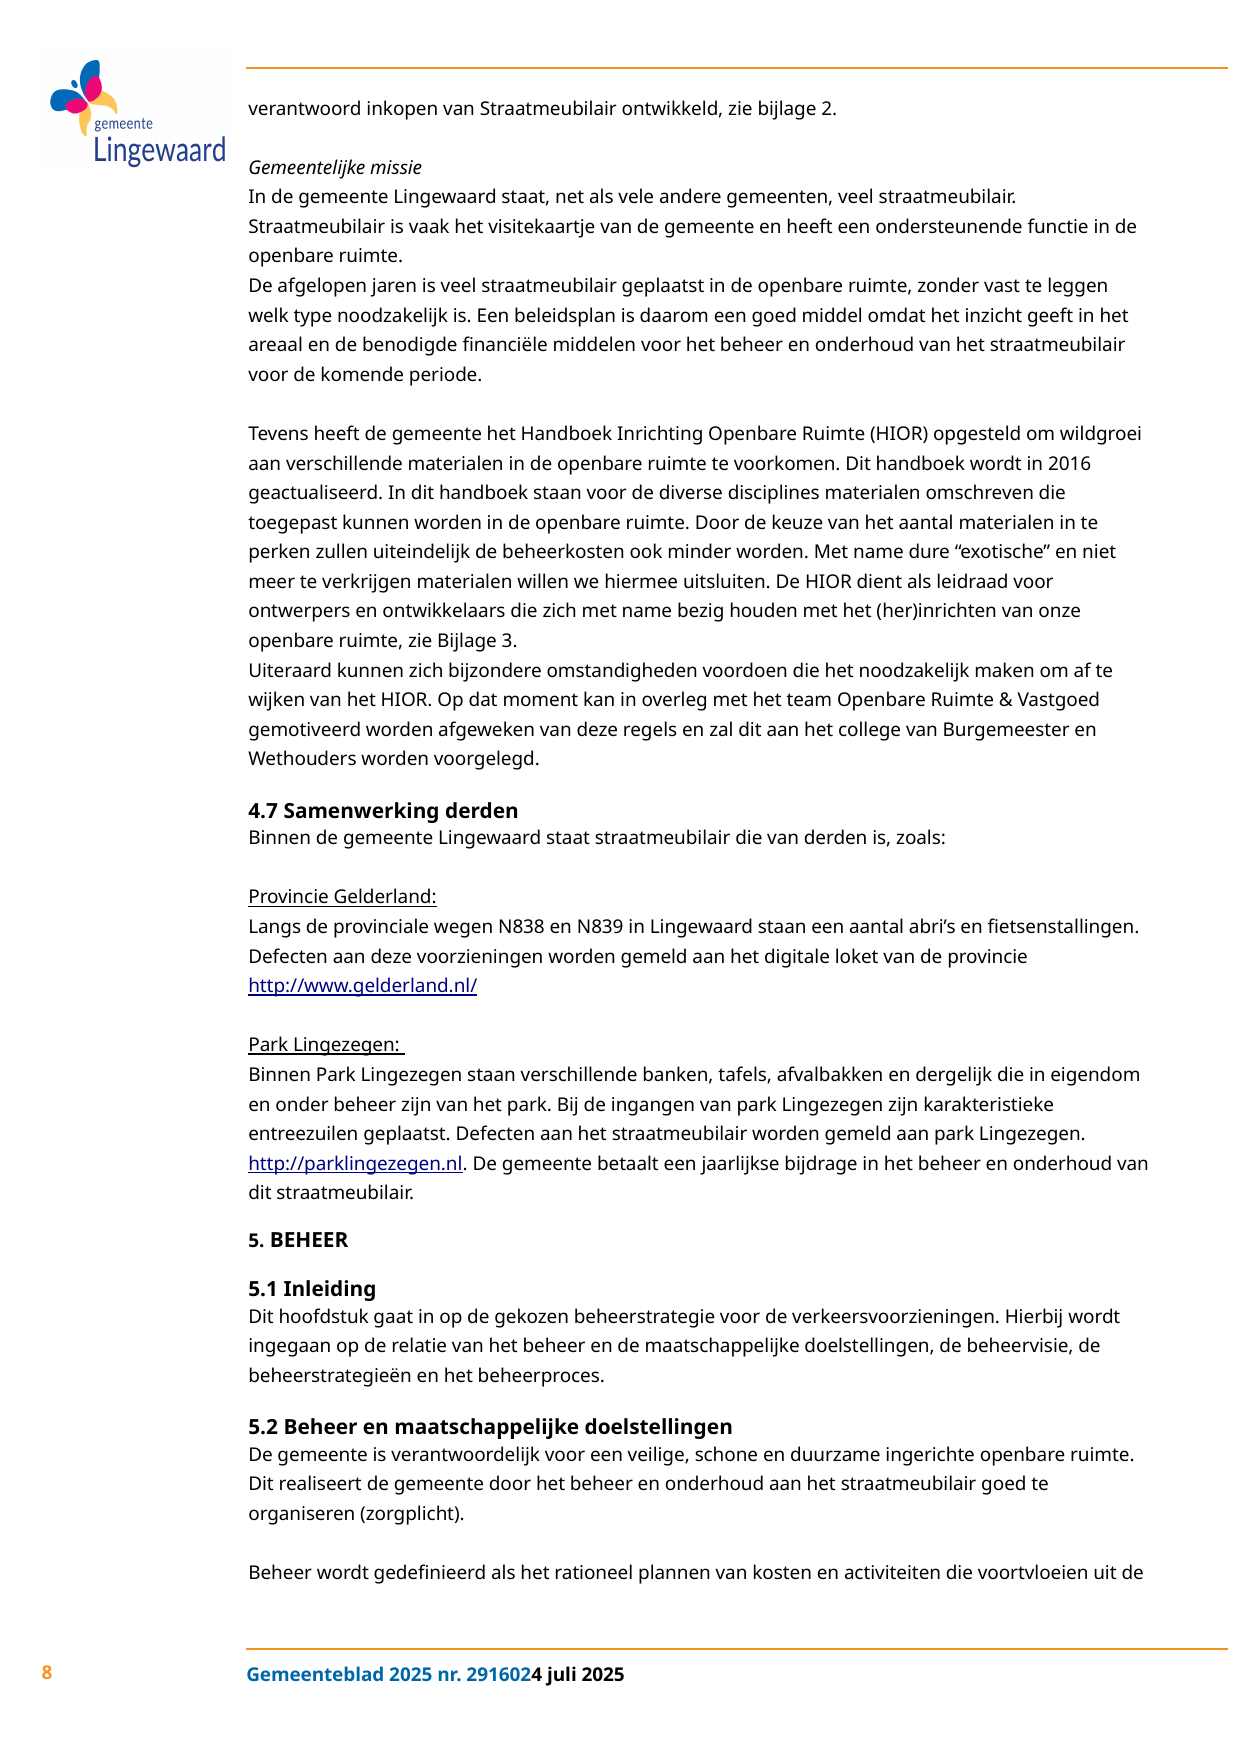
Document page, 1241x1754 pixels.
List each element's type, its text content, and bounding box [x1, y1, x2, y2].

text De afgelopen jaren is veel straatmeubilair geplaatst in de openbare ruimte, zonder vast te leggen welk type noodzakelijk is. Een beleidsplan is daarom een goed middel omdat het inzicht geeft in het areaal en de benodigde financiële middelen voor het beheer en onderhoud van het straatmeubilair voor de komende periode. [248, 272, 1152, 387]
text verantwoord inkopen van Straatmeubilair ontwikkeld, zie bijlage 2. [248, 95, 1152, 121]
picture [41, 47, 231, 172]
text Uiteraard kunnen zich bijzondere omstandigheden voordoen die het noodzakelijk maken om af te wijken van het HIOR. Op dat moment kan in overleg met het team Openbare Ruimte & Vastgoed gemotiveerd worden afgeweken van deze regels en zal dit aan het college van Burgemeester en Wethouders worden voorgelegd. [248, 657, 1152, 771]
text De gemeente is verantwoordelijk voor een veilige, schone en duurzame ingerichte openbare ruimte. Dit realiseert de gemeente door het beheer en onderhoud aan het straatmeubilair goed te organiseren (zorgplicht). [248, 1441, 1152, 1526]
text In de gemeente Lingewaard staat, net als vele andere gemeenten, veel straatmeubilair. Straatmeubilair is vaak het visitekaartje van de gemeente en heeft een ondersteunende functie in de openbare ruimte. [248, 183, 1152, 268]
text Beheer wordt gedefinieerd als het rationeel plannen van kosten en activiteiten die voortvloeien uit de [248, 1559, 1152, 1585]
text 5. BEHEER [248, 1225, 1152, 1253]
text 5.2 Beheer en maatschappelijke doelstellingen [248, 1412, 1152, 1441]
text Park Lingezegen: [248, 1032, 1152, 1057]
text Tevens heeft de gemeente het Handboek Inrichting Openbare Ruimte (HIOR) opgesteld om wildgroei aan verschillende materialen in de openbare ruimte te voorkomen. Dit handboek wordt in 2016 geactualiseerd. In dit handboek staan voor de diverse disciplines materialen omschreven die toegepast kunnen worden in de openbare ruimte. Door de keuze van het aantal materialen in te perken zullen uiteindelijk de beheerkosten ook minder worden. Met name dure “exotische” en niet meer te verkrijgen materialen willen we hiermee uitsluiten. De HIOR dient als leidraad voor ontwerpers en ontwikkelaars die zich met name bezig houden met het (her)inrichten van onze openbare ruimte, zie Bijlage 3. [248, 420, 1152, 653]
text Binnen de gemeente Lingewaard staat straatmeubilair die van derden is, zoals: [248, 824, 1152, 850]
text 5.1 Inleiding [248, 1274, 1152, 1303]
text Dit hoofdstuk gaat in op de gekozen beheerstrategie voor de verkeersvoorzieningen. Hierbij wordt ingegaan op de relatie van het beheer en de maatschappelijke doelstellingen, de beheervisie, de beheerstrategieën en het beheerproces. [248, 1303, 1152, 1388]
text 4.7 Samenwerking derden [248, 796, 1152, 824]
text Binnen Park Lingezegen staan verschillende banken, tafels, afvalbakken en dergelijk die in eigendom en onder beheer zijn van het park. Bij de ingangen van park Lingezegen zijn karakteristieke entreezuilen geplaatst. Defecten aan het straatmeubilair worden gemeld aan park Lingezegen. http://parklingezegen.nl. De gemeente betaalt een jaarlijkse bijdrage in het beheer en onderhoud van dit straatmeubilair. [248, 1061, 1152, 1205]
text Gemeentelijke missie [248, 154, 1152, 180]
text Provincie Gelderland: [248, 884, 1152, 909]
text Langs de provinciale wegen N838 en N839 in Lingewaard staan een aantal abri’s en fietsenstallingen. Defecten aan deze voorzieningen worden gemeld aan het digitale loket van de provincie http://www.gelderland.nl/ [248, 913, 1152, 998]
